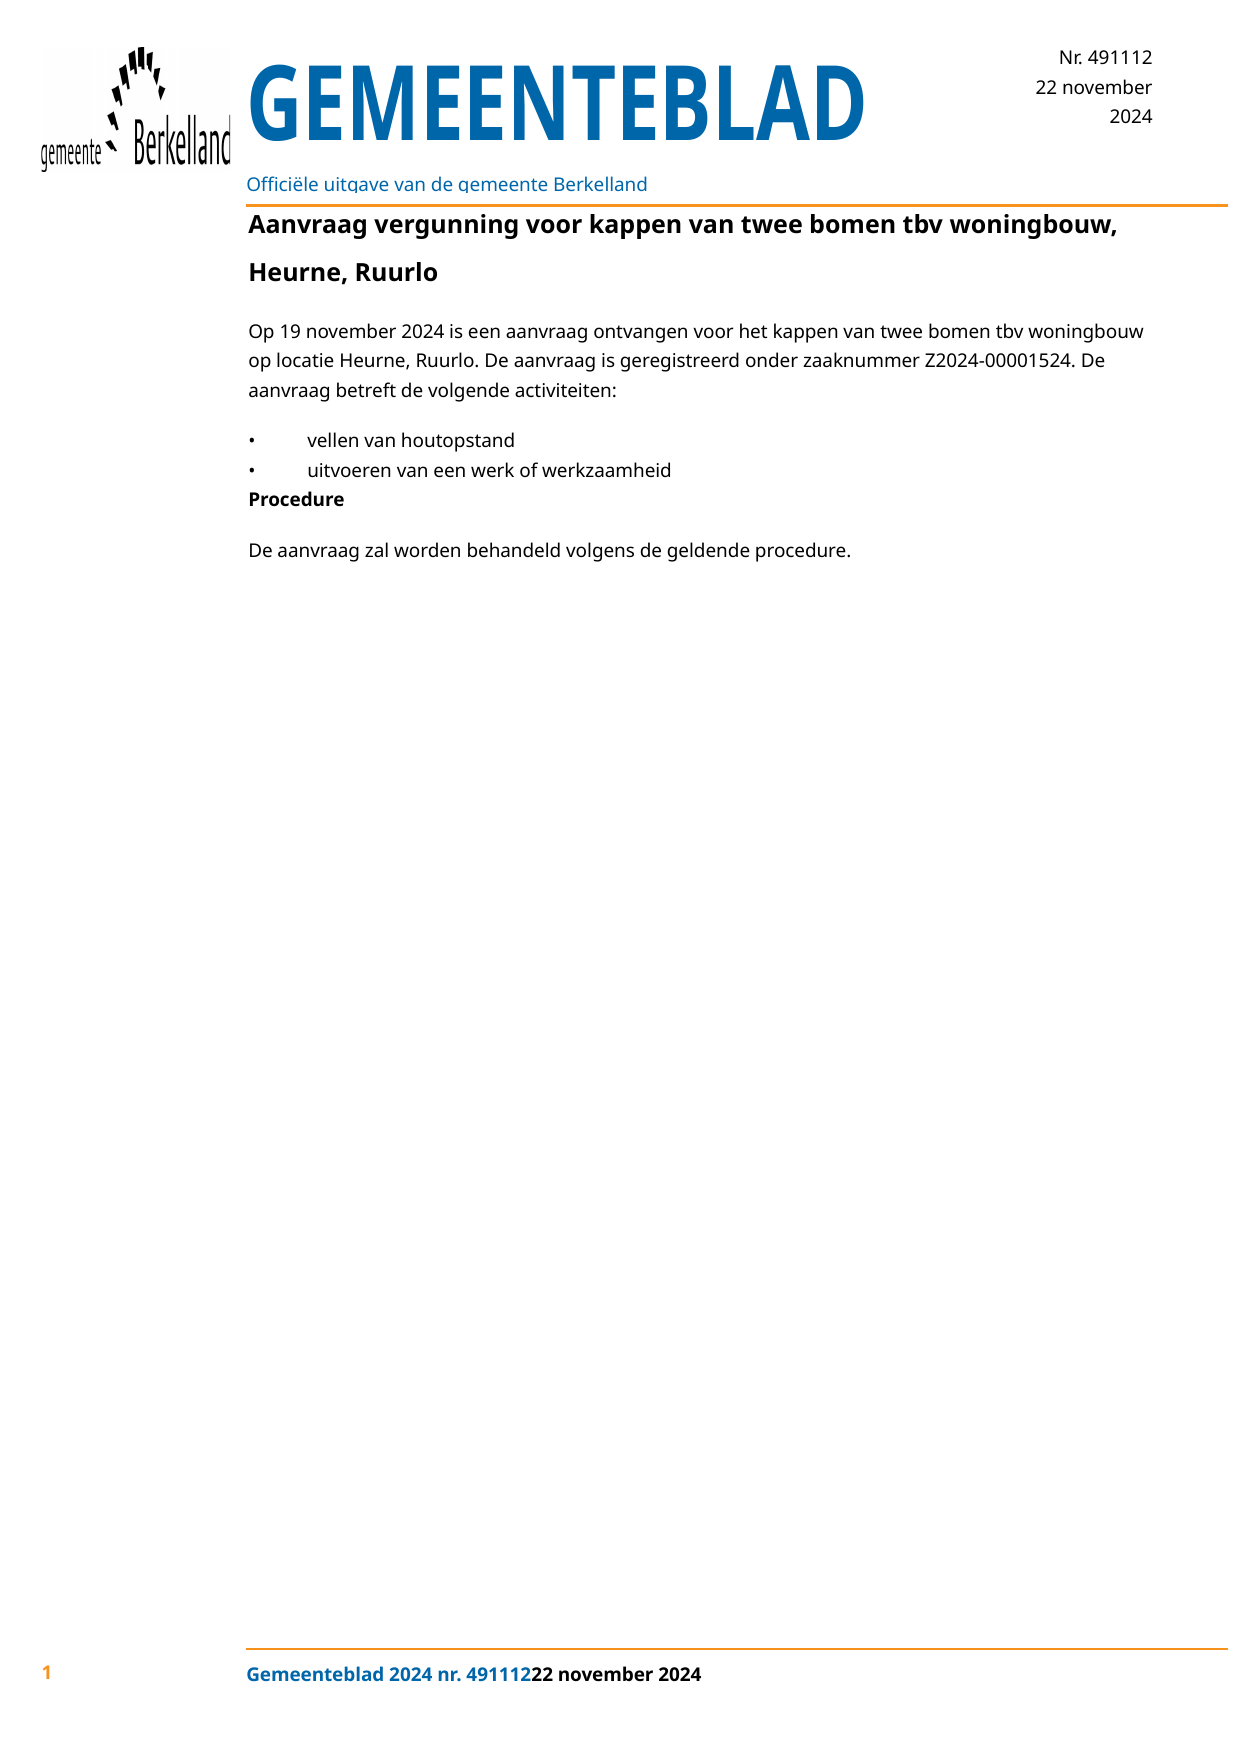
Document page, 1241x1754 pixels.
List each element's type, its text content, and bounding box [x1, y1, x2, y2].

text Op 19 november 2024 is een aanvraag ontvangen voor het kappen van twee bomen tbv woningbouw op locatie Heurne, Ruurlo. De aanvraag is geregistreerd onder zaaknummer Z2024-00001524. De aanvraag betreft de volgende activiteiten: [248, 318, 1152, 403]
picture [41, 47, 231, 172]
text Aanvraag vergunning voor kappen van twee bomen tbv woningbouw, Heurne, Ruurlo [248, 207, 1152, 288]
list uitvoeren van een werk of werkzaamheid [248, 457, 1152, 483]
text De aanvraag zal worden behandeld volgens de geldende procedure. [248, 537, 1152, 563]
text Procedure [248, 487, 1152, 512]
list vellen van houtopstand [248, 427, 1152, 453]
